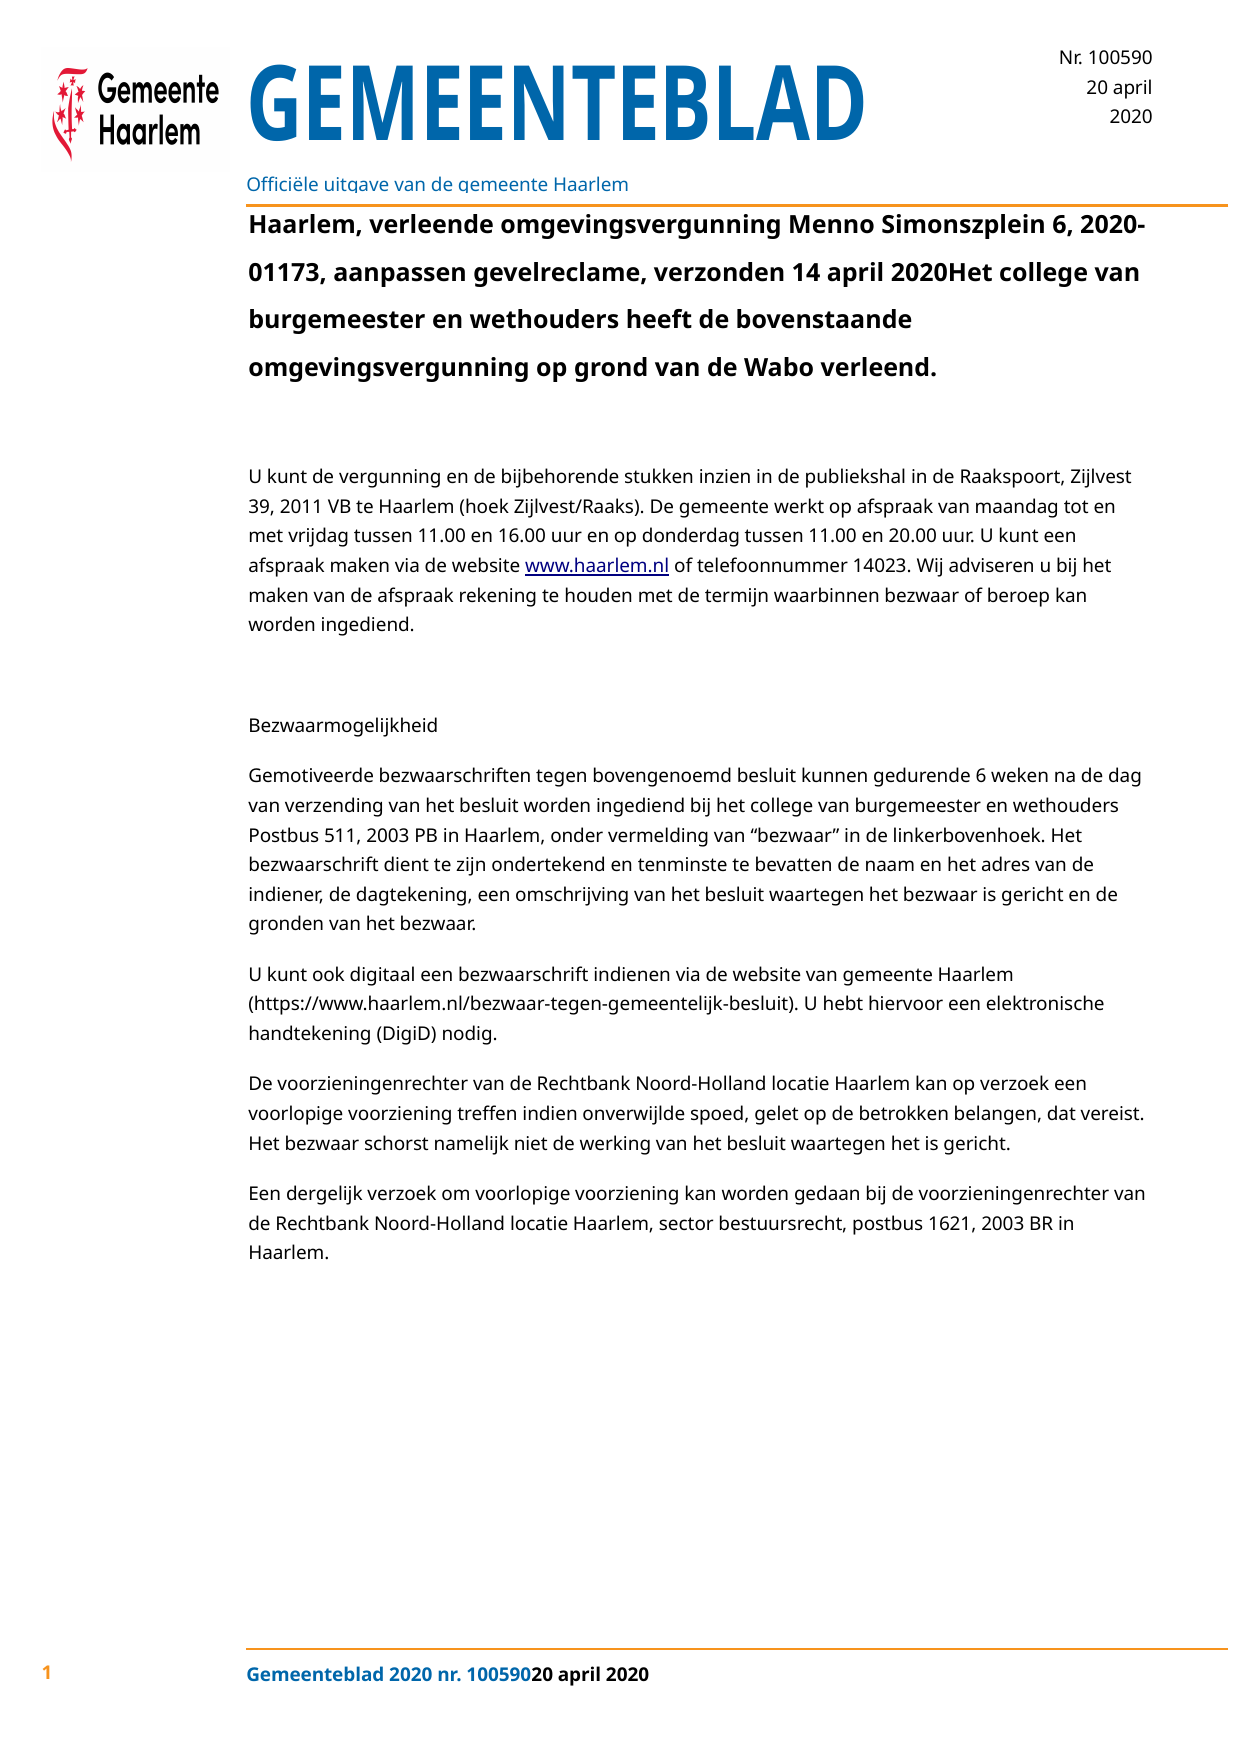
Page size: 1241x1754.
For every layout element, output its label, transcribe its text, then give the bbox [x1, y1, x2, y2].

text Een dergelijk verzoek om voorlopige voorziening kan worden gedaan bij de voorzieningenrechter van de Rechtbank Noord-Holland locatie Haarlem, sector bestuursrecht, postbus 1621, 2003 BR in Haarlem. [248, 1180, 1152, 1265]
text U kunt ook digitaal een bezwaarschrift indienen via de website van gemeente Haarlem (https://www.haarlem.nl/bezwaar-tegen-gemeentelijk-besluit). U hebt hiervoor een elektronische handtekening (DigiD) nodig. [248, 961, 1152, 1046]
text Gemotiveerde bezwaarschriften tegen bovengenoemd besluit kunnen gedurende 6 weken na de dag van verzending van het besluit worden ingediend bij het college van burgemeester en wethouders Postbus 511, 2003 PB in Haarlem, onder vermelding van “bezwaar” in de linkerbovenhoek. Het bezwaarschrift dient te zijn ondertekend en tenminste te bevatten de naam en het adres van de indiener, de dagtekening, een omschrijving van het besluit waartegen het bezwaar is gericht en de gronden van het bezwaar. [248, 763, 1152, 936]
text De voorzieningenrechter van de Rechtbank Noord-Holland locatie Haarlem kan op verzoek een voorlopige voorziening treffen indien onverwijlde spoed, gelet op de betrokken belangen, dat vereist. Het bezwaar schorst namelijk niet de werking van het besluit waartegen het is gericht. [248, 1071, 1152, 1156]
text Bezwaarmogelijkheid [248, 712, 1152, 738]
picture [41, 47, 231, 172]
text Haarlem, verleende omgevingsvergunning Menno Simonszplein 6, 2020-01173, aanpassen gevelreclame, verzonden 14 april 2020Het college van burgemeester en wethouders heeft de bovenstaande omgevingsvergunning op grond van de Wabo verleend. [248, 207, 1152, 384]
text U kunt de vergunning en de bijbehorende stukken inzien in de publiekshal in de Raakspoort, Zijlvest 39, 2011 VB te Haarlem (hoek Zijlvest/Raaks). De gemeente werkt op afspraak van maandag tot en met vrijdag tussen 11.00 en 16.00 uur en op donderdag tussen 11.00 en 20.00 uur. U kunt een afspraak maken via de website www.haarlem.nl of telefoonnummer 14023. Wij adviseren u bij het maken van de afspraak rekening te houden met de termijn waarbinnen bezwaar of beroep kan worden ingediend. [248, 463, 1152, 637]
